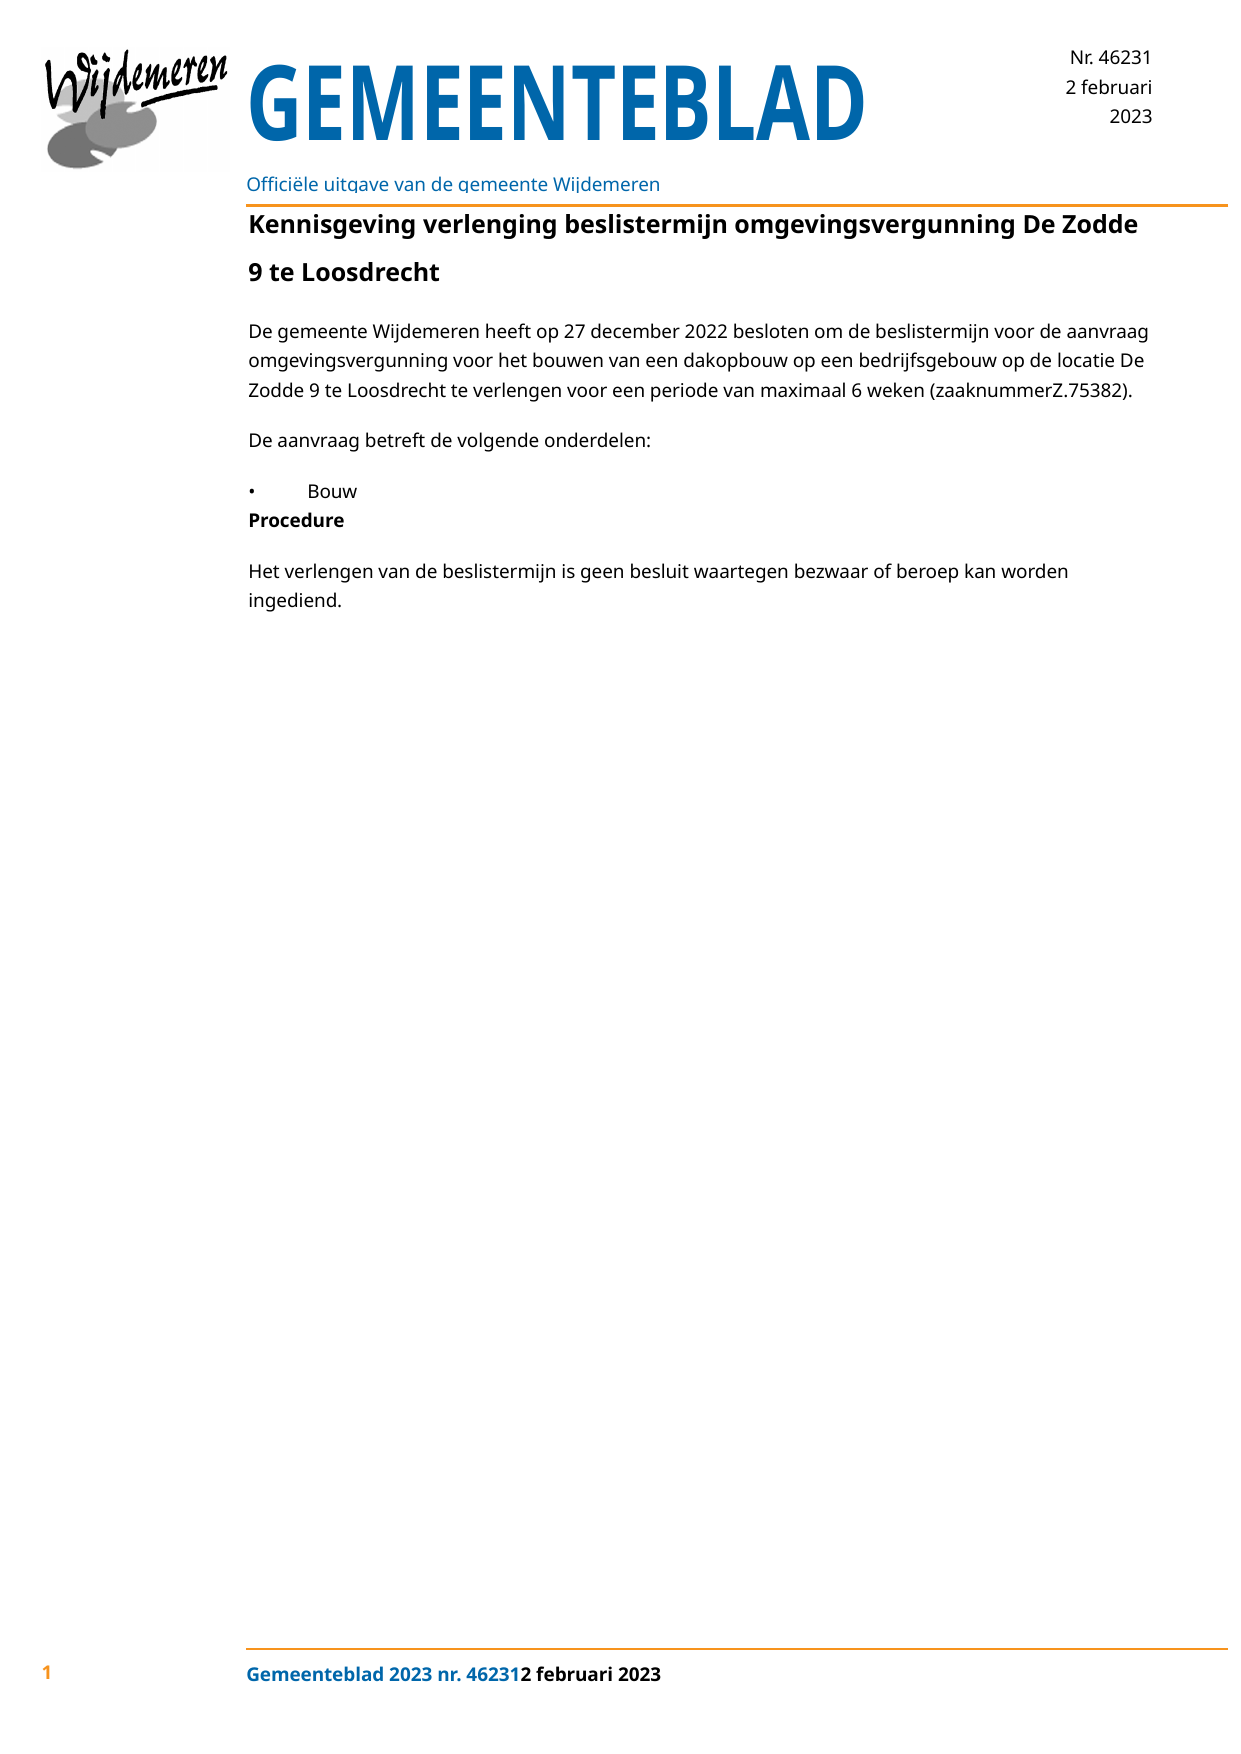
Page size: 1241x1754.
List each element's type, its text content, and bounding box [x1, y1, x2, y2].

list Bouw [248, 478, 1152, 504]
picture [41, 47, 231, 172]
text Het verlengen van de beslistermijn is geen besluit waartegen bezwaar of beroep kan worden ingediend. [248, 558, 1152, 613]
text De gemeente Wijdemeren heeft op 27 december 2022 besloten om de beslistermijn voor de aanvraag omgevingsvergunning voor het bouwen van een dakopbouw op een bedrijfsgebouw op de locatie De Zodde 9 te Loosdrecht te verlengen voor een periode van maximaal 6 weken (zaaknummerZ.75382). [248, 318, 1152, 403]
text De aanvraag betreft de volgende onderdelen: [248, 427, 1152, 453]
text Kennisgeving verlenging beslistermijn omgevingsvergunning De Zodde 9 te Loosdrecht [248, 207, 1152, 288]
text Procedure [248, 507, 1152, 533]
